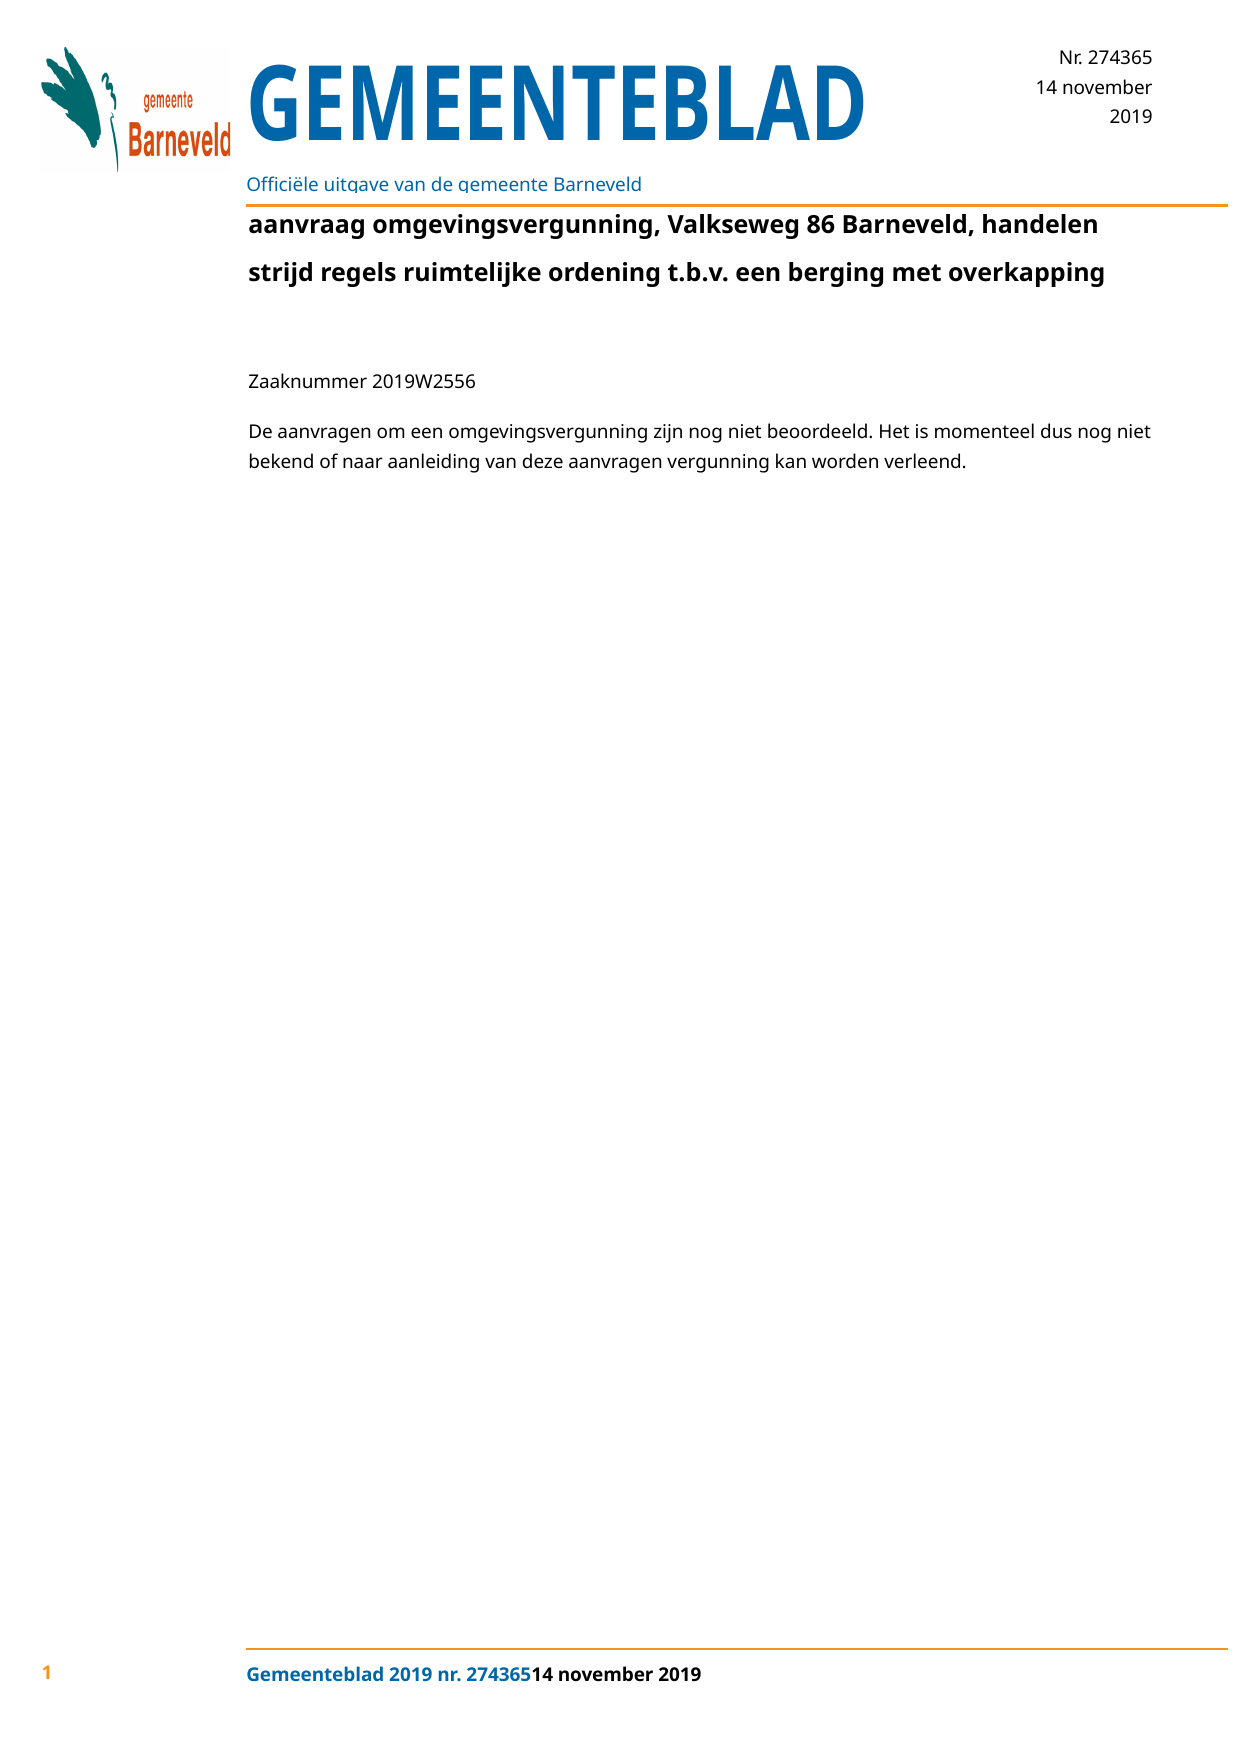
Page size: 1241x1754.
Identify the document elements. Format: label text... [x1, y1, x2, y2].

text De aanvragen om een omgevingsvergunning zijn nog niet beoordeeld. Het is momenteel dus nog niet bekend of naar aanleiding van deze aanvragen vergunning kan worden verleend. [248, 419, 1152, 474]
text Zaaknummer 2019W2556 [248, 368, 1152, 394]
picture [41, 47, 231, 172]
text aanvraag omgevingsvergunning, Valkseweg 86 Barneveld, handelen strijd regels ruimtelijke ordening t.b.v. een berging met overkapping [248, 207, 1152, 288]
